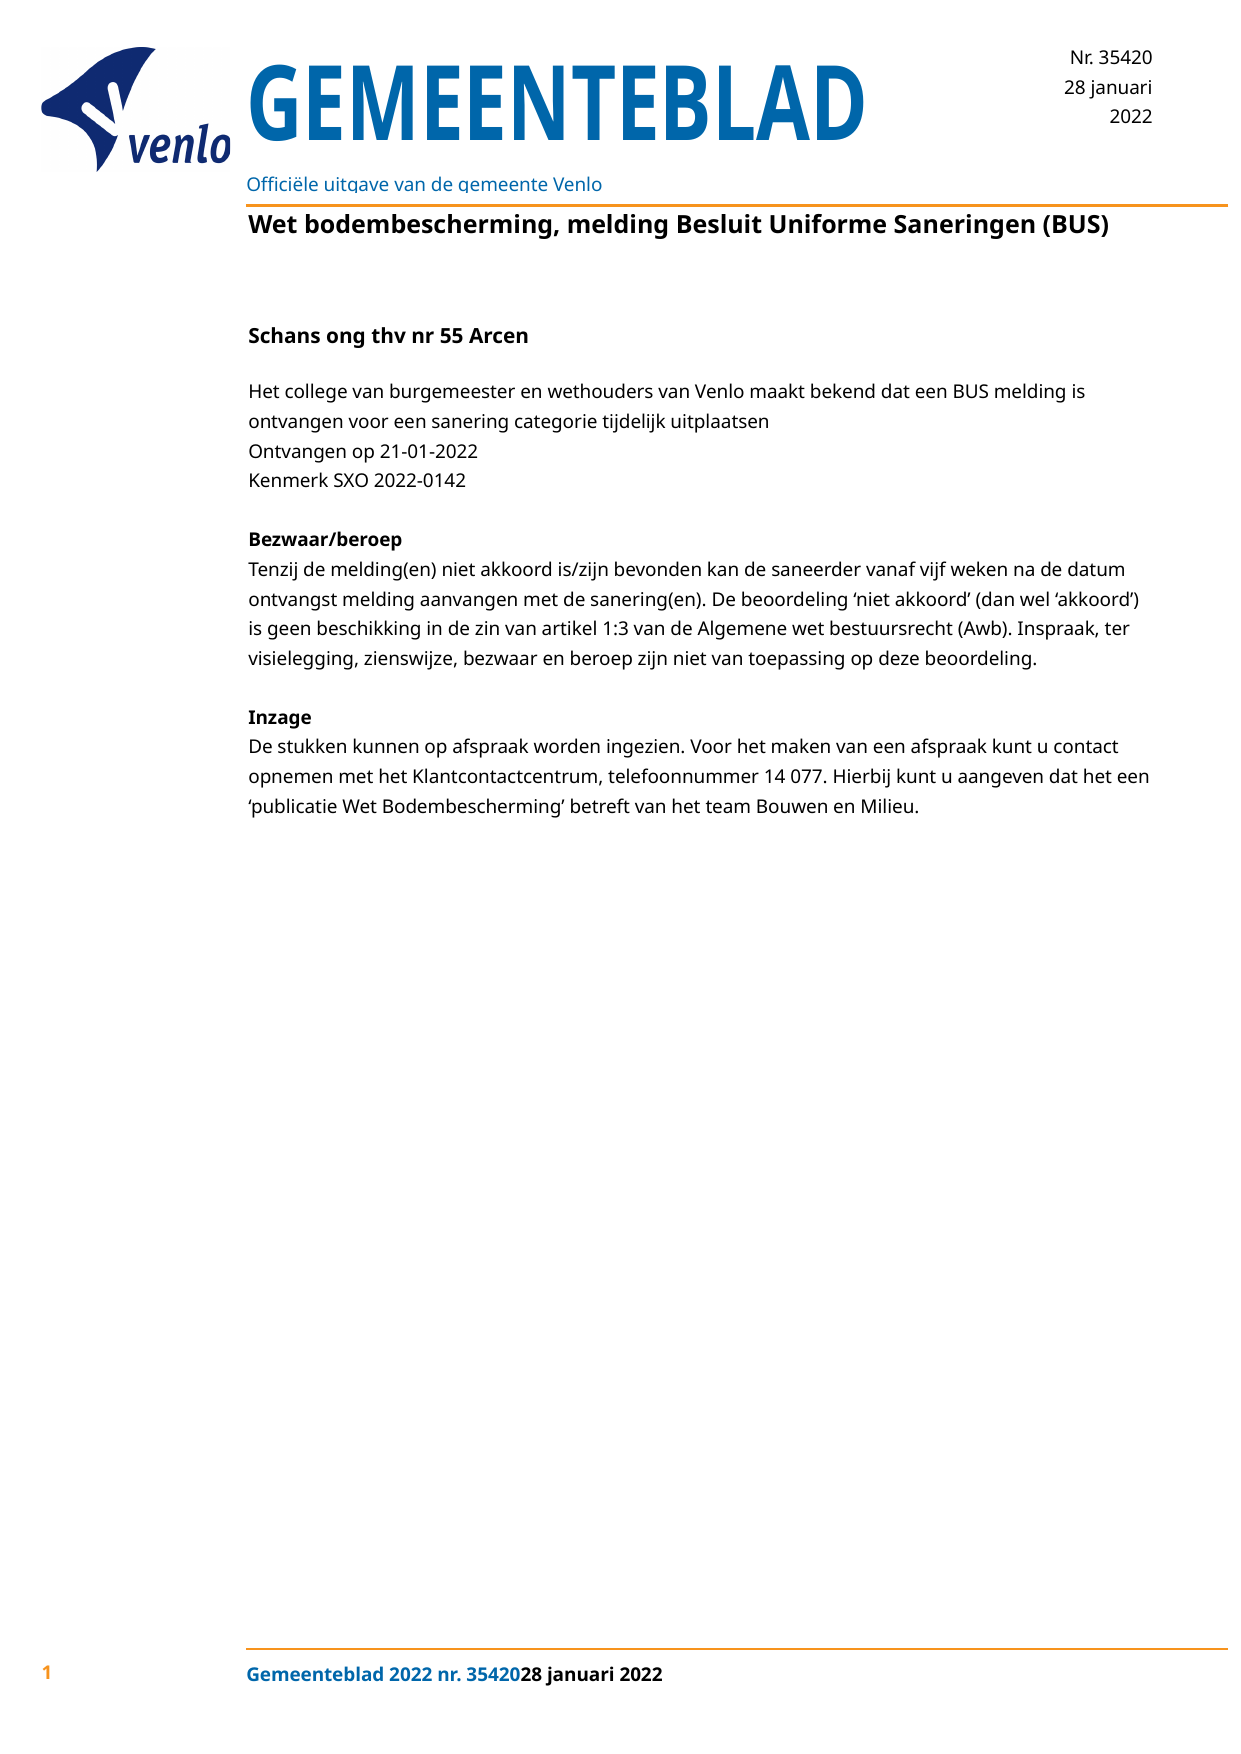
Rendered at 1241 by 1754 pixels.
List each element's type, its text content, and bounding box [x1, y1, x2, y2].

text De stukken kunnen op afspraak worden ingezien. Voor het maken van een afspraak kunt u contact opnemen met het Klantcontactcentrum, telefoonnummer 14 077. Hierbij kunt u aangeven dat het een ‘publicatie Wet Bodembescherming’ betreft van het team Bouwen en Milieu. [248, 734, 1152, 819]
picture [41, 47, 231, 172]
text Het college van burgemeester en wethouders van Venlo maakt bekend dat een BUS melding is ontvangen voor een sanering categorie tijdelijk uitplaatsen [248, 379, 1152, 434]
text Bezwaar/beroep [248, 527, 1152, 552]
text Kenmerk SXO 2022-0142 [248, 467, 1152, 493]
text Tenzij de melding(en) niet akkoord is/zijn bevonden kan de saneerder vanaf vijf weken na de datum ontvangst melding aanvangen met de sanering(en). De beoordeling ‘niet akkoord’ (dan wel ‘akkoord’) is geen beschikking in de zin van artikel 1:3 van de Algemene wet bestuursrecht (Awb). Inspraak, ter visielegging, zienswijze, bezwaar en beroep zijn niet van toepassing op deze beoordeling. [248, 556, 1152, 671]
text Inzage [248, 704, 1152, 730]
text Schans ong thv nr 55 Arcen [248, 321, 1152, 349]
text Wet bodembescherming, melding Besluit Uniforme Saneringen (BUS) [248, 207, 1152, 241]
text Ontvangen op 21-01-2022 [248, 438, 1152, 464]
